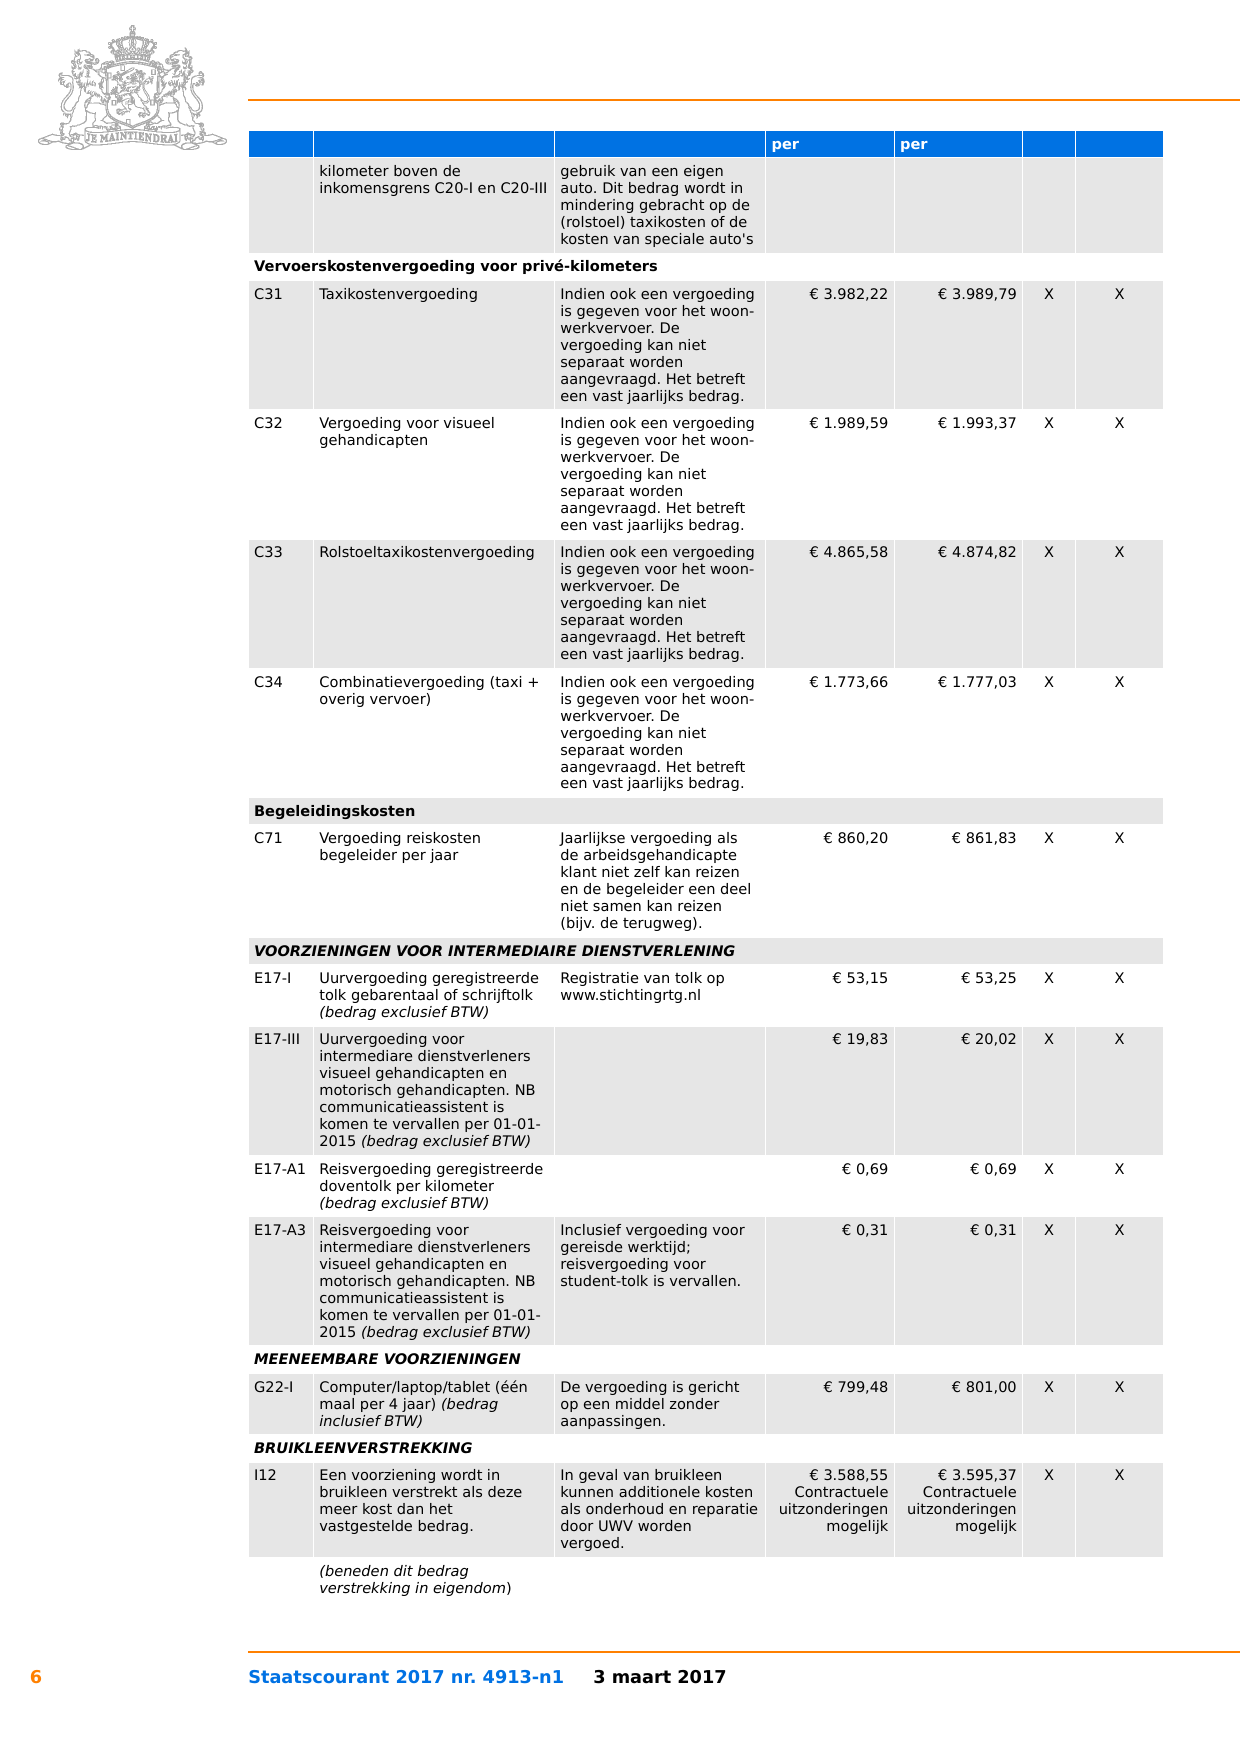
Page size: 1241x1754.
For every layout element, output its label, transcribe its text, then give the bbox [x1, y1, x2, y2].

table_cell € 861,83 [895, 826, 1022, 937]
table_cell [895, 1558, 1022, 1601]
table_cell € 0,69 [895, 1156, 1022, 1216]
table_cell X [1076, 410, 1163, 538]
table_cell X [1076, 281, 1163, 409]
table_cell [555, 1027, 765, 1155]
table_cell X [1023, 1217, 1075, 1345]
table_cell Vergoeding voor visueel gehandicapten [314, 410, 554, 538]
table_cell € 3.595,37 Contractuele uitzonderingen mogelijk [895, 1463, 1022, 1557]
table_cell € 799,48 [766, 1374, 894, 1434]
table_cell I12 [249, 1463, 313, 1601]
table_cell € 1.773,66 [766, 669, 894, 797]
table_cell [1076, 1558, 1163, 1601]
table_cell E17-I [249, 965, 313, 1026]
table_cell X [1076, 1156, 1163, 1216]
table_cell Indien ook een vergoeding is gegeven voor het woon- werkvervoer. De vergoeding kan niet separaat worden aangevraagd. Het betreft een vast jaarlijks bedrag. [555, 540, 765, 668]
table_cell Indien ook een vergoeding is gegeven voor het woon- werkvervoer. De vergoeding kan niet separaat worden aangevraagd. Het betreft een vast jaarlijks bedrag. [555, 281, 765, 409]
table_cell X [1023, 540, 1075, 668]
table_cell Inclusief vergoeding voor gereisde werktijd; reisvergoeding voor student-tolk is vervallen. [555, 1217, 765, 1345]
table_cell [766, 1558, 894, 1601]
table_cell € 4.865,58 [766, 540, 894, 668]
table_cell G22-I [249, 1374, 313, 1434]
table_cell gebruik van een eigen auto. Dit bedrag wordt in mindering gebracht op de (rolstoel) taxikosten of de kosten van speciale auto's [555, 158, 765, 253]
table_cell Indien ook een vergoeding is gegeven voor het woon- werkvervoer. De vergoeding kan niet separaat worden aangevraagd. Het betreft een vast jaarlijks bedrag. [555, 669, 765, 797]
table_cell € 0,31 [766, 1217, 894, 1345]
table_cell Een voorziening wordt in bruikleen verstrekt als deze meer kost dan het vastgestelde bedrag. [314, 1463, 554, 1557]
table_cell [555, 1156, 765, 1216]
table_cell X [1023, 1463, 1075, 1557]
table_cell Rolstoeltaxikostenvergoeding [314, 540, 554, 668]
table_cell X [1023, 1156, 1075, 1216]
table_cell [1076, 158, 1163, 253]
table_cell kilometer boven de inkomensgrens C20-I en C20-III [314, 158, 554, 253]
table_cell [555, 1558, 765, 1601]
table_cell Uurvergoeding voor intermediare dienstverleners visueel gehandicapten en motorisch gehandicapten. NB communicatieassistent is komen te vervallen per 01-01-2015 (bedrag exclusief BTW) [314, 1027, 554, 1155]
table_cell [249, 158, 313, 253]
table_cell € 53,25 [895, 965, 1022, 1026]
table_cell € 53,15 [766, 965, 894, 1026]
table_cell C32 [249, 410, 313, 538]
table_cell € 860,20 [766, 826, 894, 937]
table_cell Begeleidingskosten [249, 798, 1163, 824]
table_cell € 3.989,79 [895, 281, 1022, 409]
table_cell X [1023, 410, 1075, 538]
table_cell [766, 158, 894, 253]
table_cell (beneden dit bedrag verstrekking in eigendom) [314, 1558, 554, 1601]
table_cell C33 [249, 540, 313, 668]
table_cell Indien ook een vergoeding is gegeven voor het woon- werkvervoer. De vergoeding kan niet separaat worden aangevraagd. Het betreft een vast jaarlijks bedrag. [555, 410, 765, 538]
table_cell € 1.993,37 [895, 410, 1022, 538]
table_header [1076, 131, 1163, 157]
table_cell € 801,00 [895, 1374, 1022, 1434]
table_cell X [1076, 540, 1163, 668]
table_cell [1023, 1558, 1075, 1601]
table_cell X [1076, 1217, 1163, 1345]
table_cell X [1076, 669, 1163, 797]
table_cell E17-A3 [249, 1217, 313, 1345]
table_cell Vervoerskostenvergoeding voor privé-kilometers [249, 254, 1163, 280]
table_cell C31 [249, 281, 313, 409]
table_cell X [1023, 826, 1075, 937]
table_header per [895, 131, 1022, 157]
table_cell X [1076, 826, 1163, 937]
table_cell X [1023, 669, 1075, 797]
table_cell Registratie van tolk op www.stichtingrtg.nl [555, 965, 765, 1026]
table_cell E17-A1 [249, 1156, 313, 1216]
picture [38, 25, 227, 150]
table_header [555, 131, 765, 157]
table_cell € 0,31 [895, 1217, 1022, 1345]
table_cell Reisvergoeding geregistreerde doventolk per kilometer (bedrag exclusief BTW) [314, 1156, 554, 1216]
table_cell X [1023, 1374, 1075, 1434]
table_cell Vergoeding reiskosten begeleider per jaar [314, 826, 554, 937]
table_cell VOORZIENINGEN VOOR INTERMEDIAIRE DIENSTVERLENING [249, 938, 1163, 964]
table_cell € 3.588,55 Contractuele uitzonderingen mogelijk [766, 1463, 894, 1557]
table_cell X [1076, 1027, 1163, 1155]
table_cell Reisvergoeding voor intermediare dienstverleners visueel gehandicapten en motorisch gehandicapten. NB communicatieassistent is komen te vervallen per 01-01-2015 (bedrag exclusief BTW) [314, 1217, 554, 1345]
table_cell X [1076, 965, 1163, 1026]
table_cell X [1076, 1463, 1163, 1557]
table_cell Jaarlijkse vergoeding als de arbeidsgehandicapte klant niet zelf kan reizen en de begeleider een deel niet samen kan reizen (bijv. de terugweg). [555, 826, 765, 937]
table_cell Computer/laptop/tablet (één maal per 4 jaar) (bedrag inclusief BTW) [314, 1374, 554, 1434]
table_cell In geval van bruikleen kunnen additionele kosten als onderhoud en reparatie door UWV worden vergoed. [555, 1463, 765, 1557]
table_cell Uurvergoeding geregistreerde tolk gebarentaal of schrijftolk (bedrag exclusief BTW) [314, 965, 554, 1026]
table_cell € 4.874,82 [895, 540, 1022, 668]
table_cell € 3.982,22 [766, 281, 894, 409]
table_cell Taxikostenvergoeding [314, 281, 554, 409]
table_cell € 0,69 [766, 1156, 894, 1216]
table_header per [766, 131, 894, 157]
table_cell [1023, 158, 1075, 253]
table_cell X [1023, 1027, 1075, 1155]
table_cell € 20,02 [895, 1027, 1022, 1155]
table_cell E17-III [249, 1027, 313, 1155]
table_cell € 1.777,03 [895, 669, 1022, 797]
table_cell C34 [249, 669, 313, 797]
table_cell MEENEEMBARE VOORZIENINGEN [249, 1346, 1163, 1373]
table_cell Combinatievergoeding (taxi + overig vervoer) [314, 669, 554, 797]
table_cell [895, 158, 1022, 253]
table_cell € 1.989,59 [766, 410, 894, 538]
table_cell C71 [249, 826, 313, 937]
table_cell De vergoeding is gericht op een middel zonder aanpassingen. [555, 1374, 765, 1434]
table_header [1023, 131, 1075, 157]
table_cell € 19,83 [766, 1027, 894, 1155]
table_cell X [1023, 965, 1075, 1026]
table_cell BRUIKLEENVERSTREKKING [249, 1435, 1163, 1462]
table_cell X [1023, 281, 1075, 409]
table_header [249, 131, 313, 157]
table_header [314, 131, 554, 157]
table_cell X [1076, 1374, 1163, 1434]
